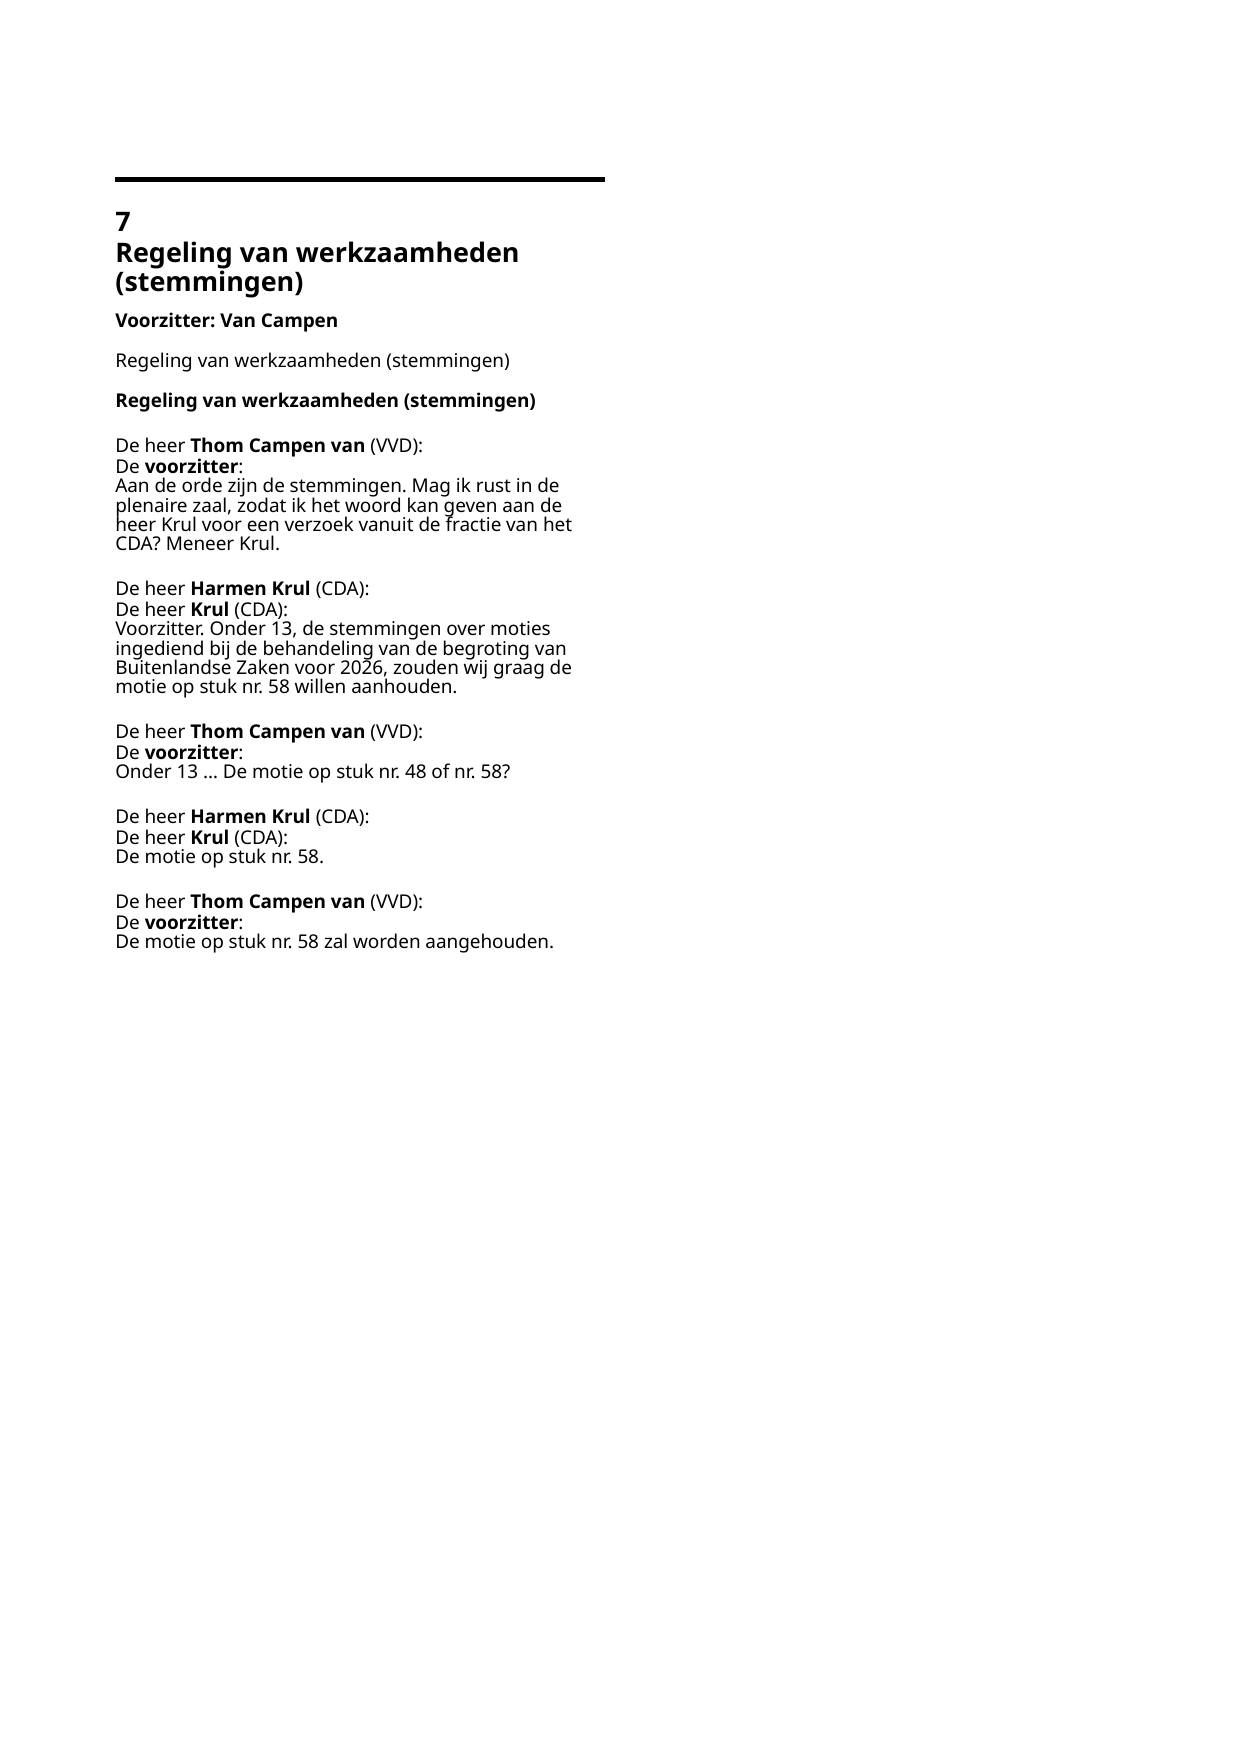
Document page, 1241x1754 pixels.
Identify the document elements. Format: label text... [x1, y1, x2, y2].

text Voorzitter: Van Campen [115, 312, 605, 332]
text Onder 13 … De motie op stuk nr. 48 of nr. 58? [115, 763, 605, 782]
text De voorzitter: [115, 458, 605, 477]
text De motie op stuk nr. 58 zal worden aangehouden. [115, 933, 605, 953]
text De motie op stuk nr. 58. [115, 848, 605, 868]
text 7 [115, 203, 605, 239]
text Regeling van werkzaamheden (stemmingen) [115, 352, 605, 372]
text De heer Thom Campen van (VVD): [115, 888, 605, 914]
text De heer Thom Campen van (VVD): [115, 718, 605, 744]
text Regeling van werkzaamheden (stemmingen) [115, 239, 605, 312]
text Voorzitter. Onder 13, de stemmingen over moties ingediend bij de behandeling van de begroting van Buitenlandse Zaken voor 2026, zouden wij graag de motie op stuk nr. 58 willen aanhouden. [115, 620, 605, 697]
text De heer Krul (CDA): [115, 829, 605, 848]
text Aan de orde zijn de stemmingen. Mag ik rust in de plenaire zaal, zodat ik het woord kan geven aan de heer Krul voor een verzoek vanuit de fractie van het CDA? Meneer Krul. [115, 477, 605, 554]
text De heer Krul (CDA): [115, 601, 605, 620]
text De heer Harmen Krul (CDA): [115, 575, 605, 601]
text Regeling van werkzaamheden (stemmingen) [115, 392, 605, 412]
text De heer Thom Campen van (VVD): [115, 432, 605, 458]
text De voorzitter: [115, 744, 605, 763]
text De voorzitter: [115, 914, 605, 933]
text De heer Harmen Krul (CDA): [115, 803, 605, 829]
